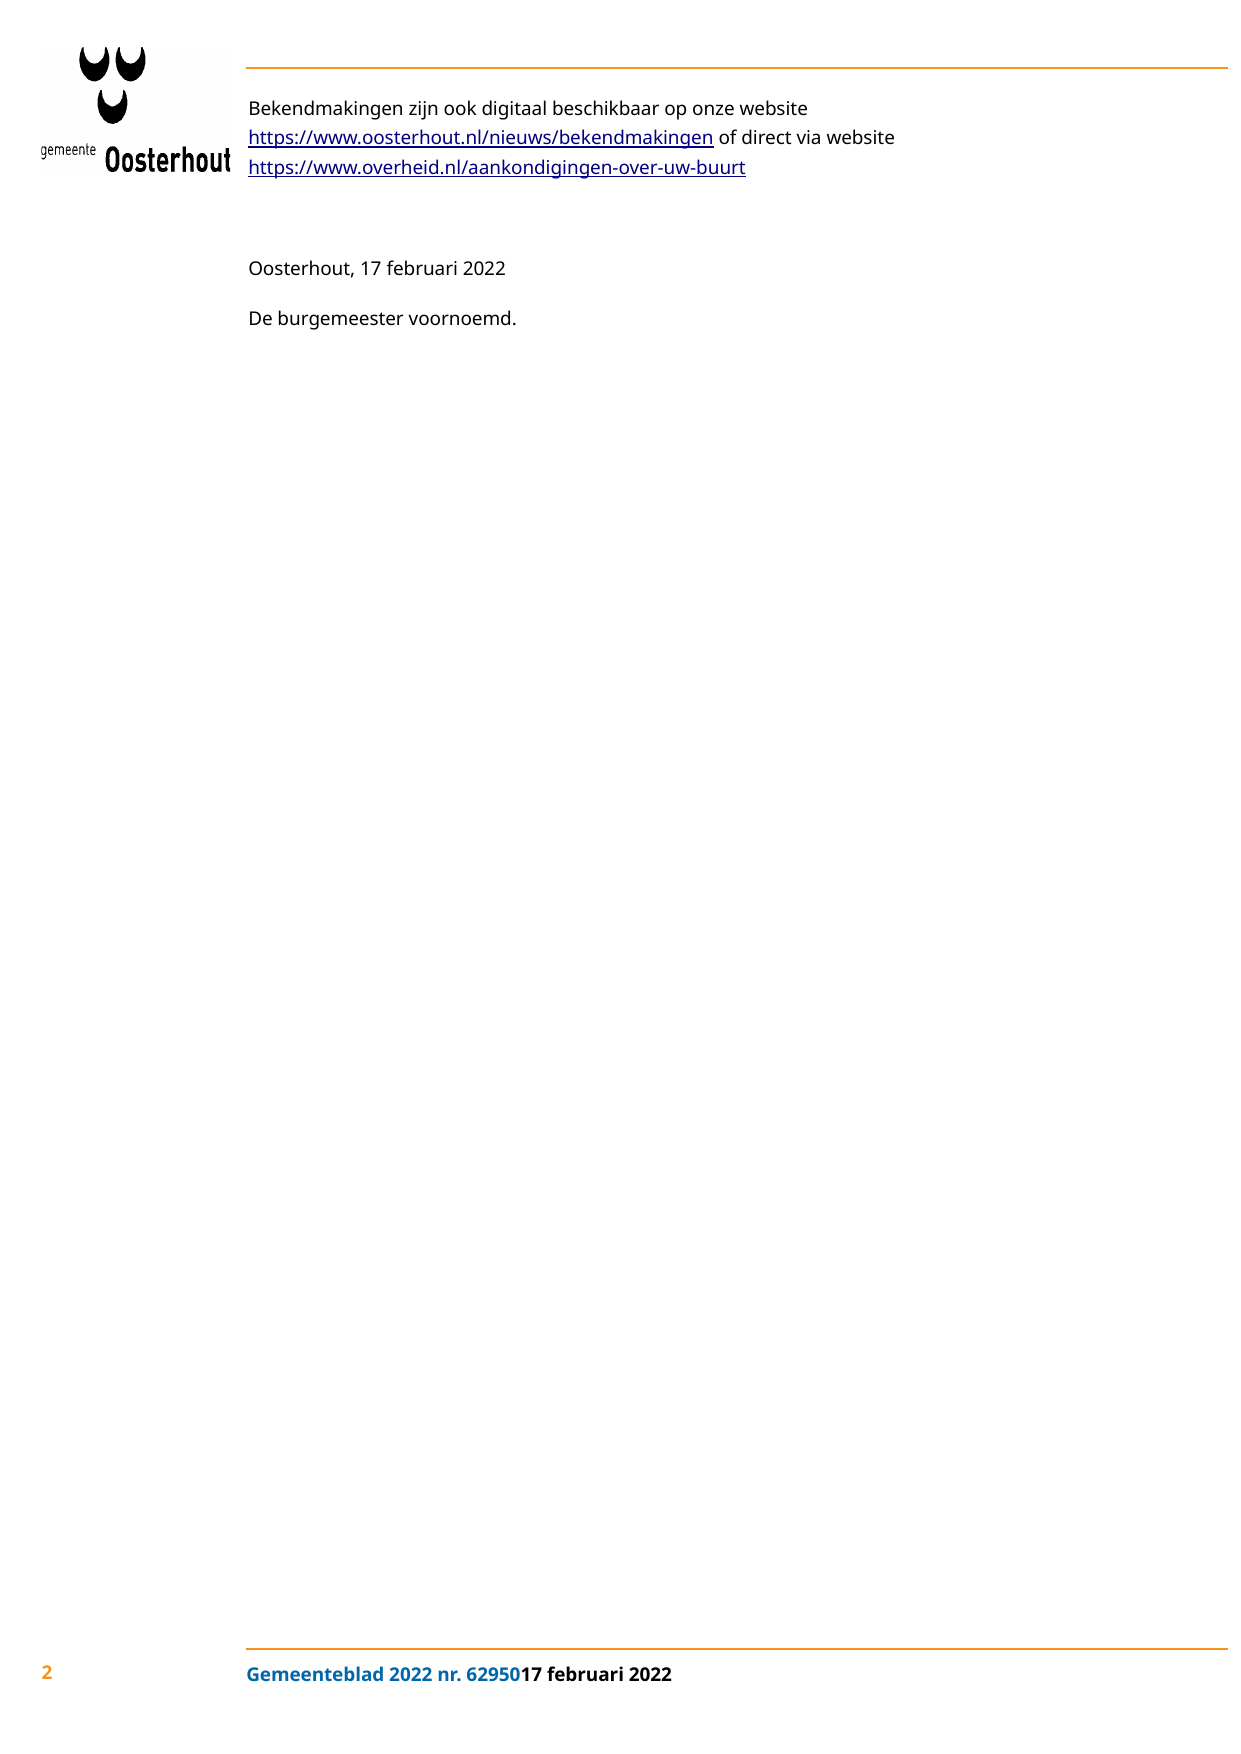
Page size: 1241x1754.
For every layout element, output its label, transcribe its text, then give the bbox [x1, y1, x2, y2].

picture [41, 47, 231, 172]
text De burgemeester voornoemd. [248, 305, 1152, 331]
text Oosterhout, 17 februari 2022 [248, 255, 1152, 281]
text Bekendmakingen zijn ook digitaal beschikbaar op onze website https://www.oosterhout.nl/nieuws/bekendmakingen of direct via website https://www.overheid.nl/aankondigingen-over-uw-buurt [248, 95, 1152, 180]
